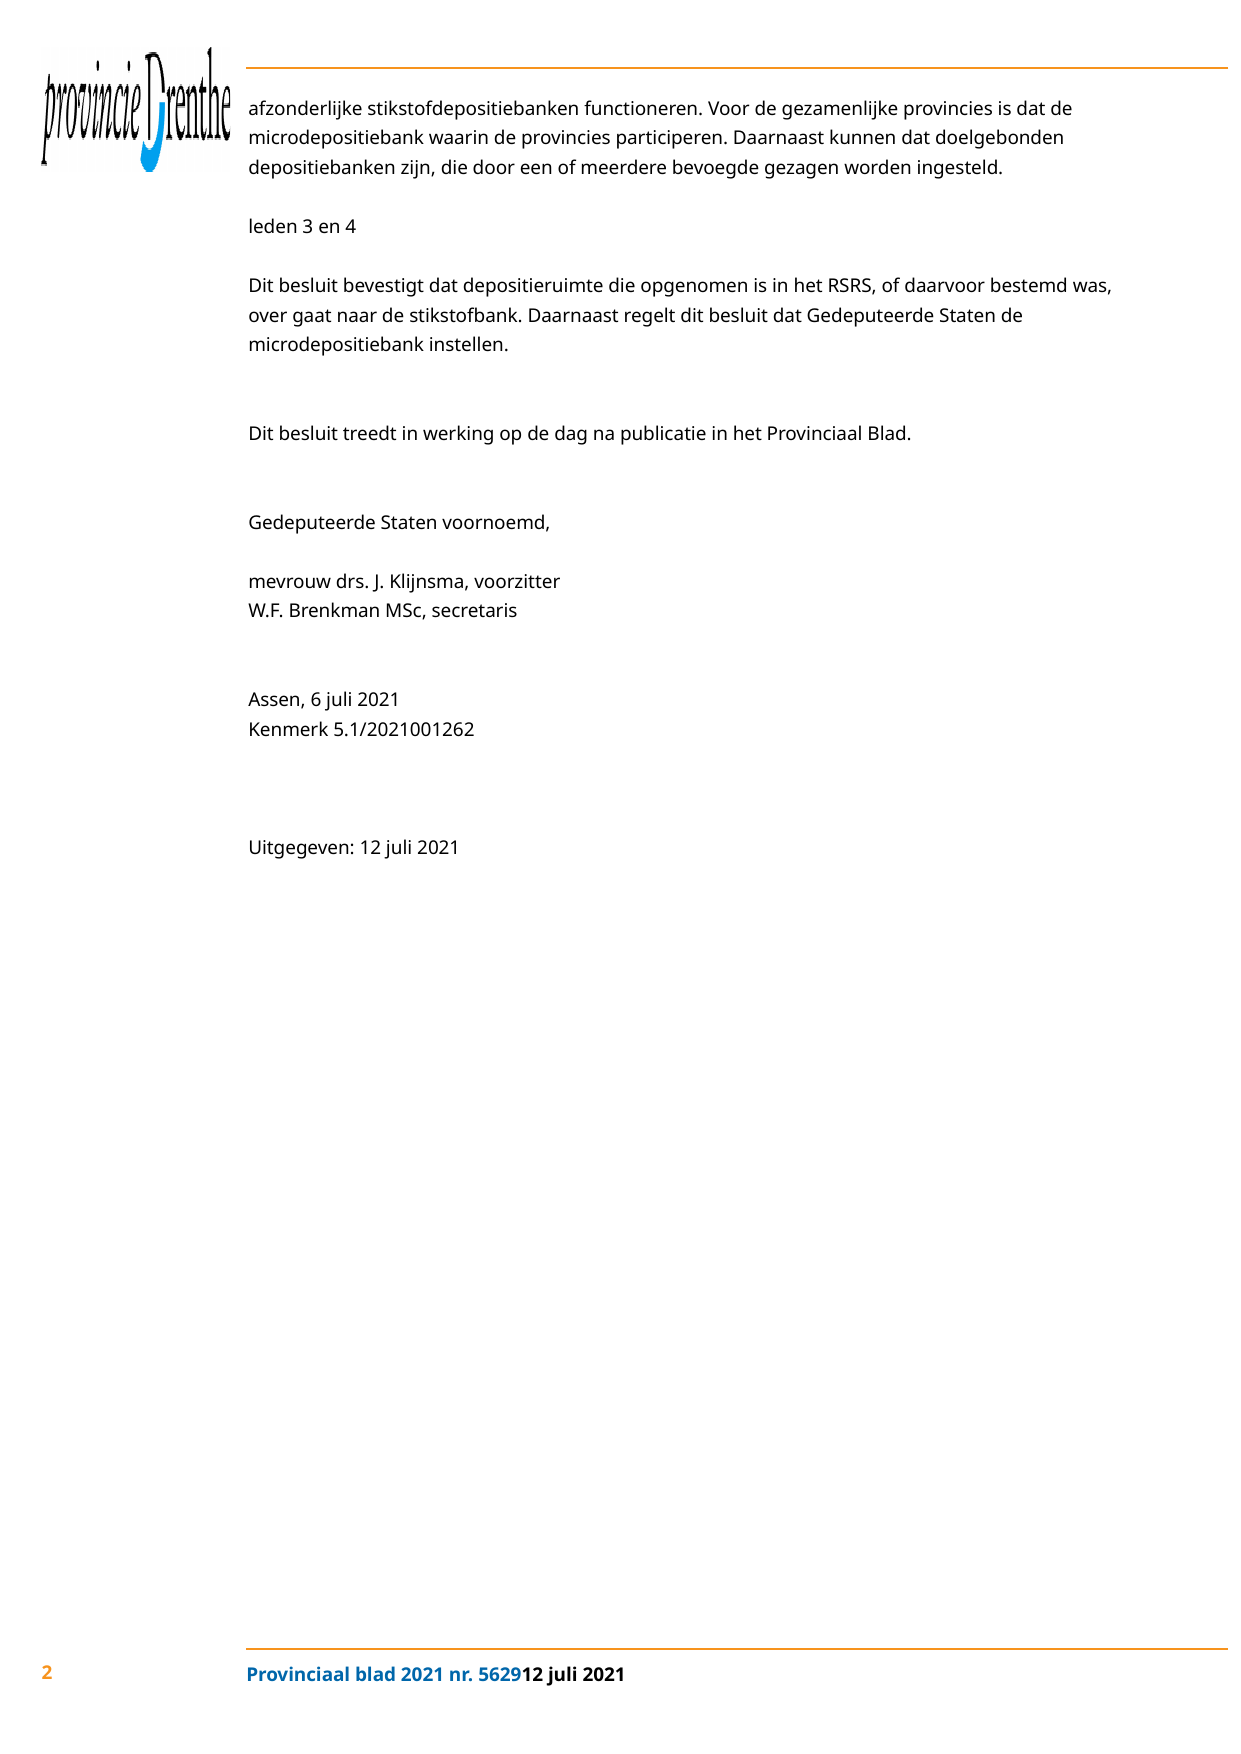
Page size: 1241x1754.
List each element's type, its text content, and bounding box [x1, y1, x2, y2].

text leden 3 en 4 [248, 213, 1152, 239]
text mevrouw drs. J. Klijnsma, voorzitter [248, 568, 1152, 594]
text Dit besluit bevestigt dat depositieruimte die opgenomen is in het RSRS, of daarvoor bestemd was, over gaat naar de stikstofbank. Daarnaast regelt dit besluit dat Gedeputeerde Staten de microdepositiebank instellen. [248, 272, 1152, 357]
text W.F. Brenkman MSc, secretaris [248, 598, 1152, 623]
text Gedeputeerde Staten voornoemd, [248, 509, 1152, 535]
text Kenmerk 5.1/2021001262 [248, 716, 1152, 742]
text Uitgegeven: 12 juli 2021 [248, 834, 1152, 860]
picture [41, 47, 231, 172]
text afzonderlijke stikstofdepositiebanken functioneren. Voor de gezamenlijke provincies is dat de microdepositiebank waarin de provincies participeren. Daarnaast kunnen dat doelgebonden depositiebanken zijn, die door een of meerdere bevoegde gezagen worden ingesteld. [248, 95, 1152, 180]
text Dit besluit treedt in werking op de dag na publicatie in het Provinciaal Blad. [248, 420, 1152, 446]
text Assen, 6 juli 2021 [248, 686, 1152, 712]
